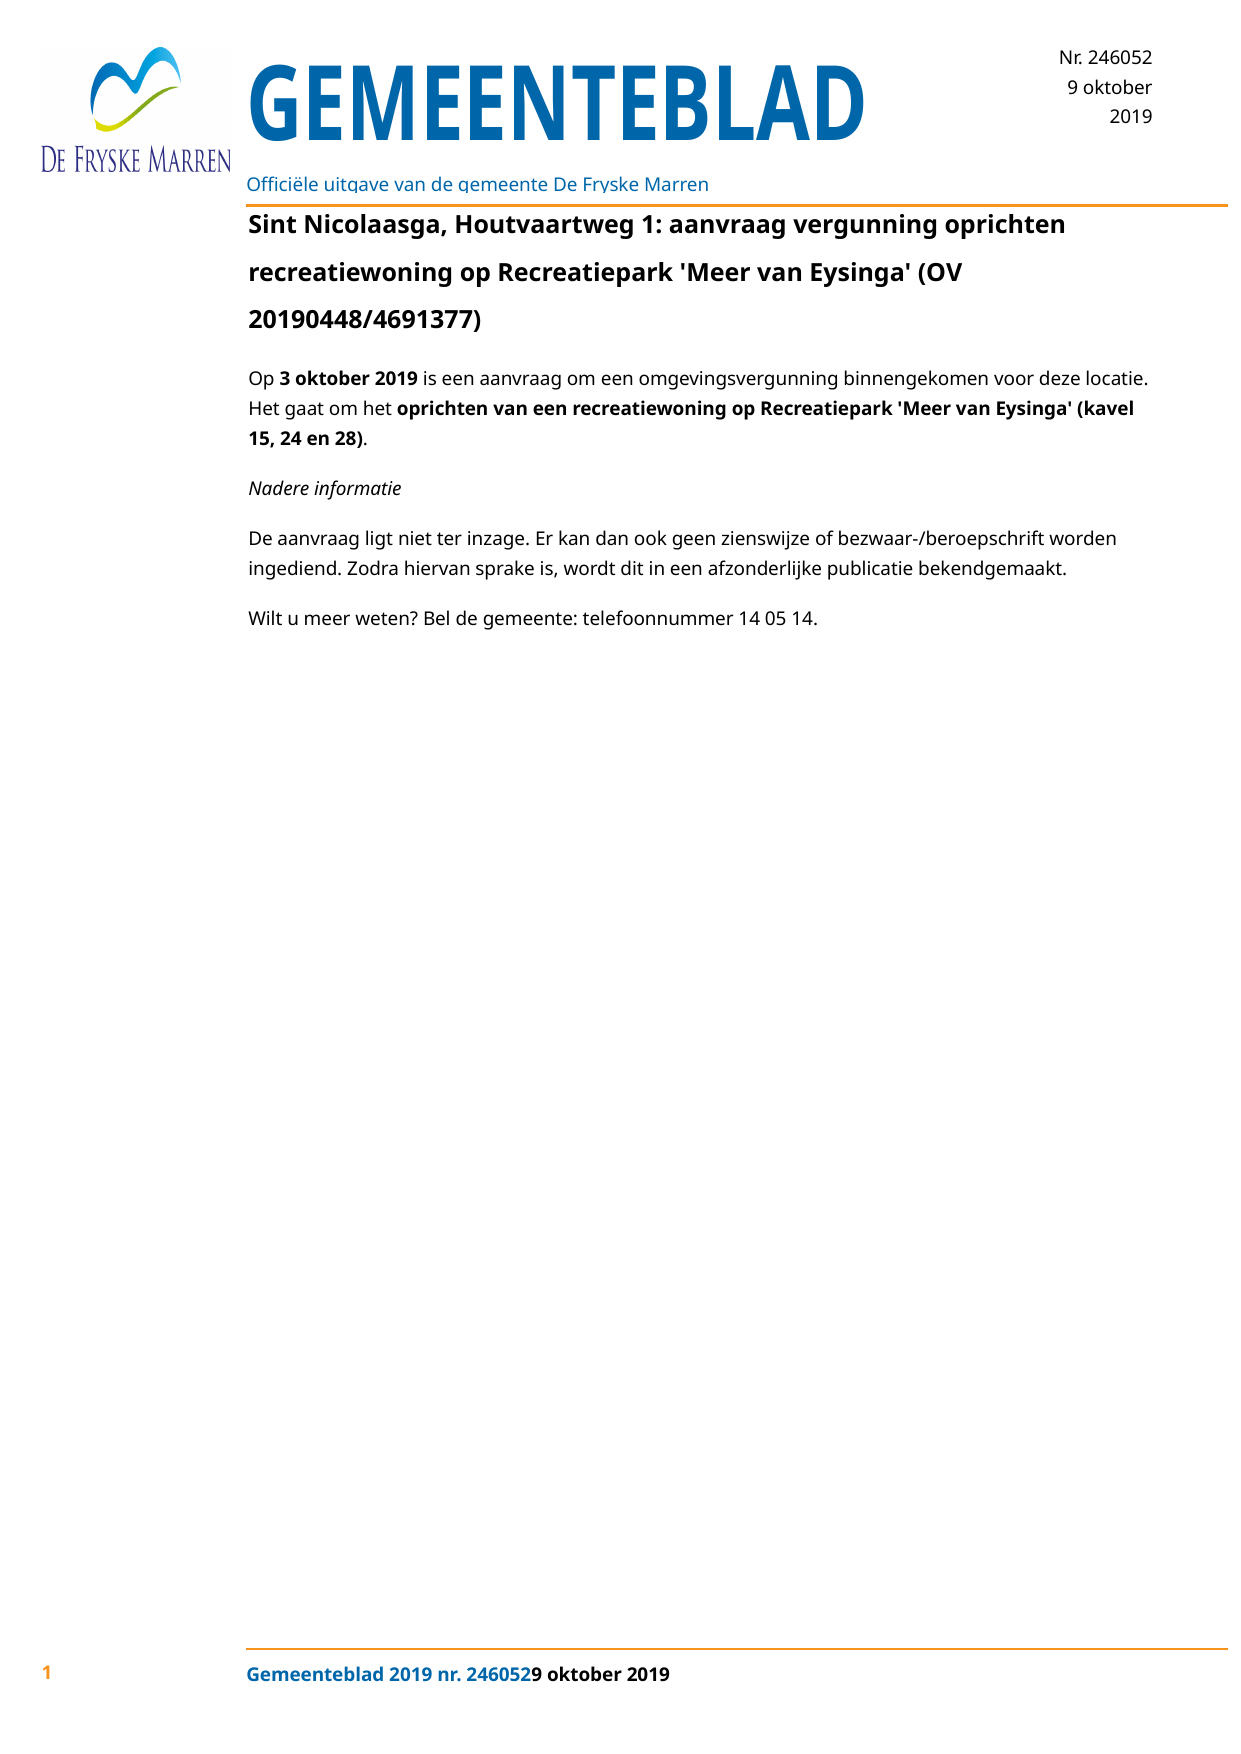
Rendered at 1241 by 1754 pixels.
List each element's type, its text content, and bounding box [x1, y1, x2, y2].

picture [41, 47, 231, 172]
text De aanvraag ligt niet ter inzage. Er kan dan ook geen zienswijze of bezwaar-/beroepschrift worden ingediend. Zodra hiervan sprake is, wordt dit in een afzonderlijke publicatie bekendgemaakt. [248, 526, 1152, 581]
text Op 3 oktober 2019 is een aanvraag om een omgevingsvergunning binnengekomen voor deze locatie. Het gaat om het oprichten van een recreatiewoning op Recreatiepark 'Meer van Eysinga' (kavel 15, 24 en 28). [248, 366, 1152, 450]
text Wilt u meer weten? Bel de gemeente: telefoonnummer 14 05 14. [248, 606, 1152, 631]
text Nadere informatie [248, 475, 1152, 501]
text Sint Nicolaasga, Houtvaartweg 1: aanvraag vergunning oprichten recreatiewoning op Recreatiepark 'Meer van Eysinga' (OV 20190448/4691377) [248, 207, 1152, 336]
